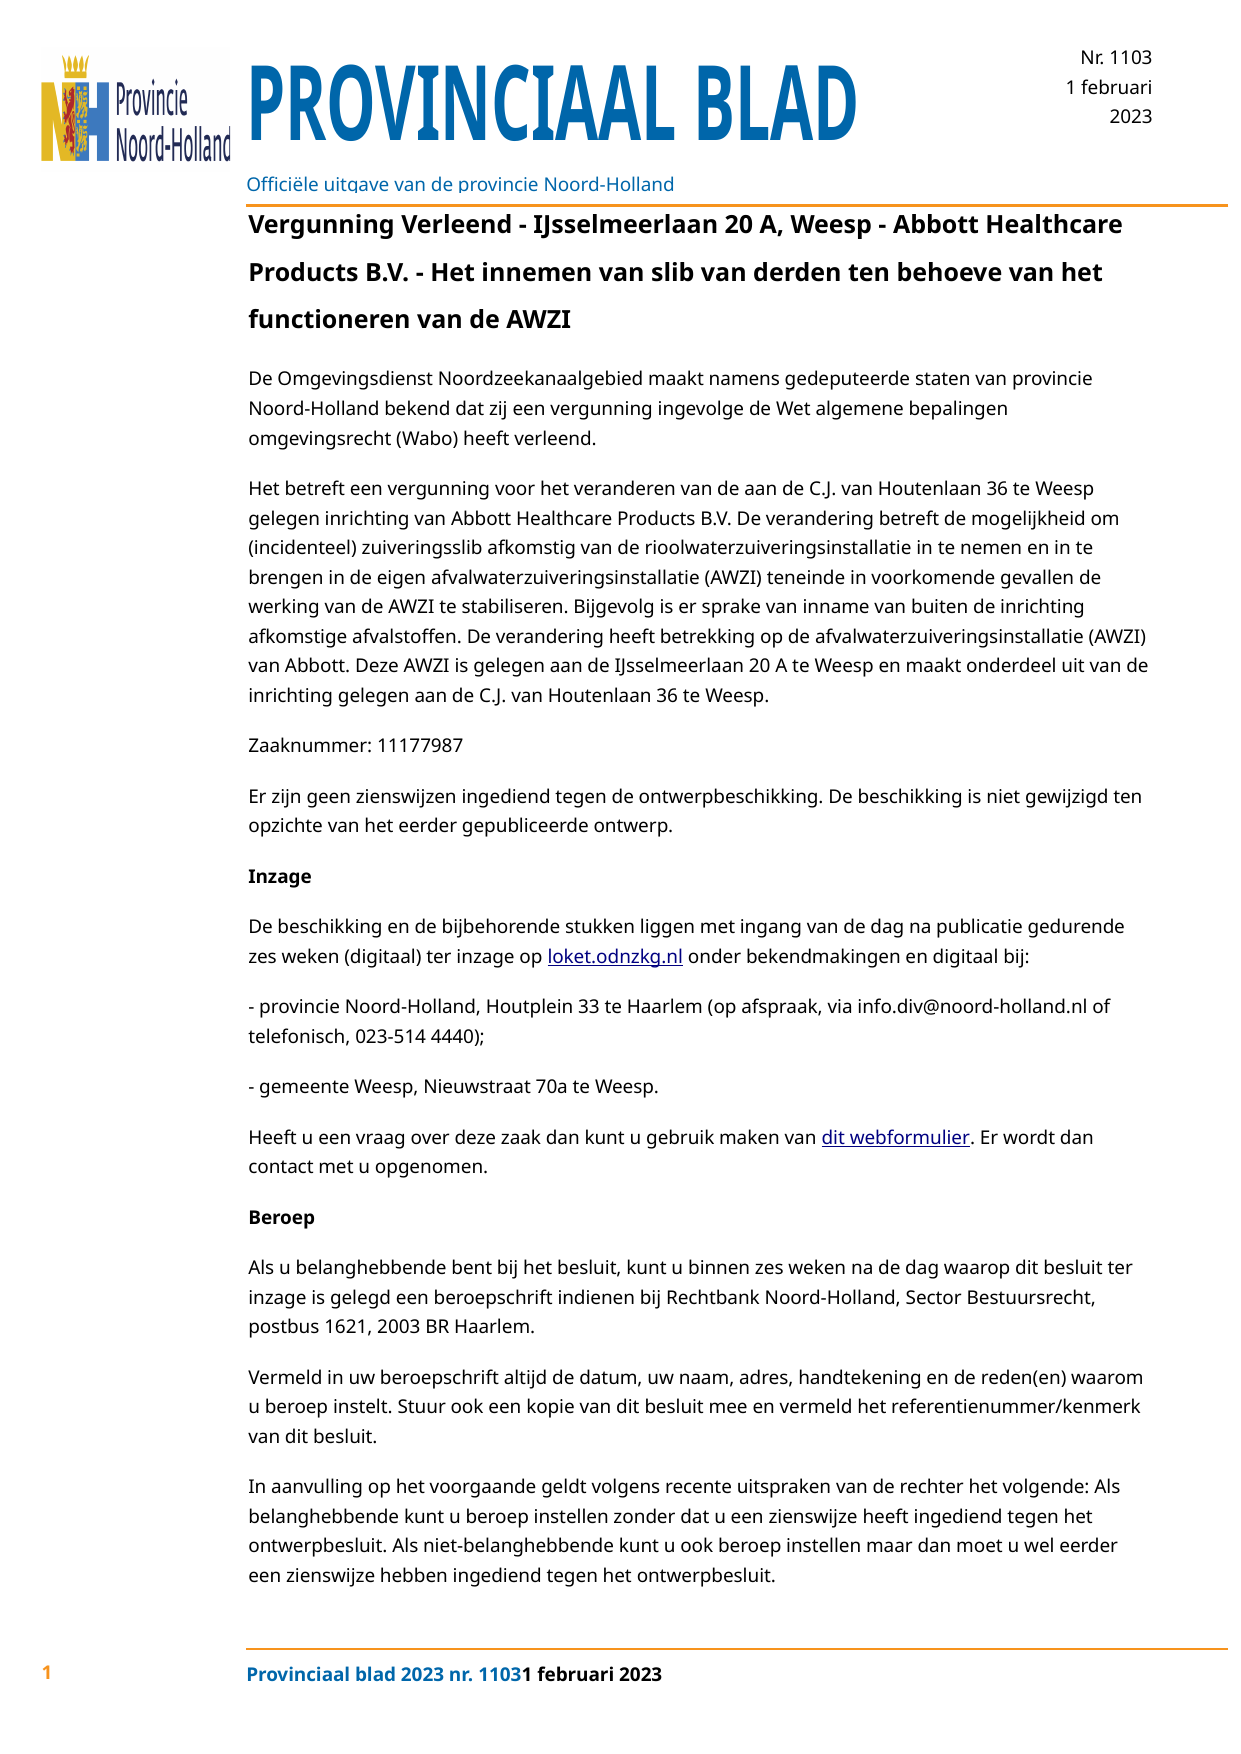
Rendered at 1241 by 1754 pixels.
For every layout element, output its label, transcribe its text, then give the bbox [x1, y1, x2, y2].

text - provincie Noord-Holland, Houtplein 33 te Haarlem (op afspraak, via info.div@noord-holland.nl of telefonisch, 023-514 4440); [248, 993, 1152, 1049]
text Als u belanghebbende bent bij het besluit, kunt u binnen zes weken na de dag waarop dit besluit ter inzage is gelegd een beroepschrift indienen bij Rechtbank Noord-Holland, Sector Bestuursrecht, postbus 1621, 2003 BR Haarlem. [248, 1254, 1152, 1339]
text Heeft u een vraag over deze zaak dan kunt u gebruik maken van dit webformulier. Er wordt dan contact met u opgenomen. [248, 1124, 1152, 1179]
picture [41, 47, 231, 172]
text Beroep [248, 1204, 1152, 1229]
text Vermeld in uw beroepschrift altijd de datum, uw naam, adres, handtekening en de reden(en) waarom u beroep instelt. Stuur ook een kopie van dit besluit mee en vermeld het referentienummer/kenmerk van dit besluit. [248, 1364, 1152, 1449]
text Het betreft een vergunning voor het veranderen van de aan de C.J. van Houtenlaan 36 te Weesp gelegen inrichting van Abbott Healthcare Products B.V. De verandering betreft de mogelijkheid om (incidenteel) zuiveringsslib afkomstig van de rioolwaterzuiveringsinstallatie in te nemen en in te brengen in de eigen afvalwaterzuiveringsinstallatie (AWZI) teneinde in voorkomende gevallen de werking van de AWZI te stabiliseren. Bijgevolg is er sprake van inname van buiten de inrichting afkomstige afvalstoffen. De verandering heeft betrekking op de afvalwaterzuiveringsinstallatie (AWZI) van Abbott. Deze AWZI is gelegen aan de IJsselmeerlaan 20 A te Weesp en maakt onderdeel uit van de inrichting gelegen aan de C.J. van Houtenlaan 36 te Weesp. [248, 475, 1152, 708]
text Er zijn geen zienswijzen ingediend tegen de ontwerpbeschikking. De beschikking is niet gewijzigd ten opzichte van het eerder gepubliceerde ontwerp. [248, 783, 1152, 838]
text Vergunning Verleend - IJsselmeerlaan 20 A, Weesp - Abbott Healthcare Products B.V. - Het innemen van slib van derden ten behoeve van het functioneren van de AWZI [248, 207, 1152, 336]
text De Omgevingsdienst Noordzeekanaalgebied maakt namens gedeputeerde staten van provincie Noord-Holland bekend dat zij een vergunning ingevolge de Wet algemene bepalingen omgevingsrecht (Wabo) heeft verleend. [248, 366, 1152, 450]
text - gemeente Weesp, Nieuwstraat 70a te Weesp. [248, 1073, 1152, 1099]
text De beschikking en de bijbehorende stukken liggen met ingang van de dag na publicatie gedurende zes weken (digitaal) ter inzage op loket.odnzkg.nl onder bekendmakingen en digitaal bij: [248, 913, 1152, 969]
text Zaaknummer: 11177987 [248, 733, 1152, 758]
text In aanvulling op het voorgaande geldt volgens recente uitspraken van de rechter het volgende: Als belanghebbende kunt u beroep instellen zonder dat u een zienswijze heeft ingediend tegen het ontwerpbesluit. Als niet-belanghebbende kunt u ook beroep instellen maar dan moet u wel eerder een zienswijze hebben ingediend tegen het ontwerpbesluit. [248, 1473, 1152, 1588]
text Inzage [248, 863, 1152, 889]
